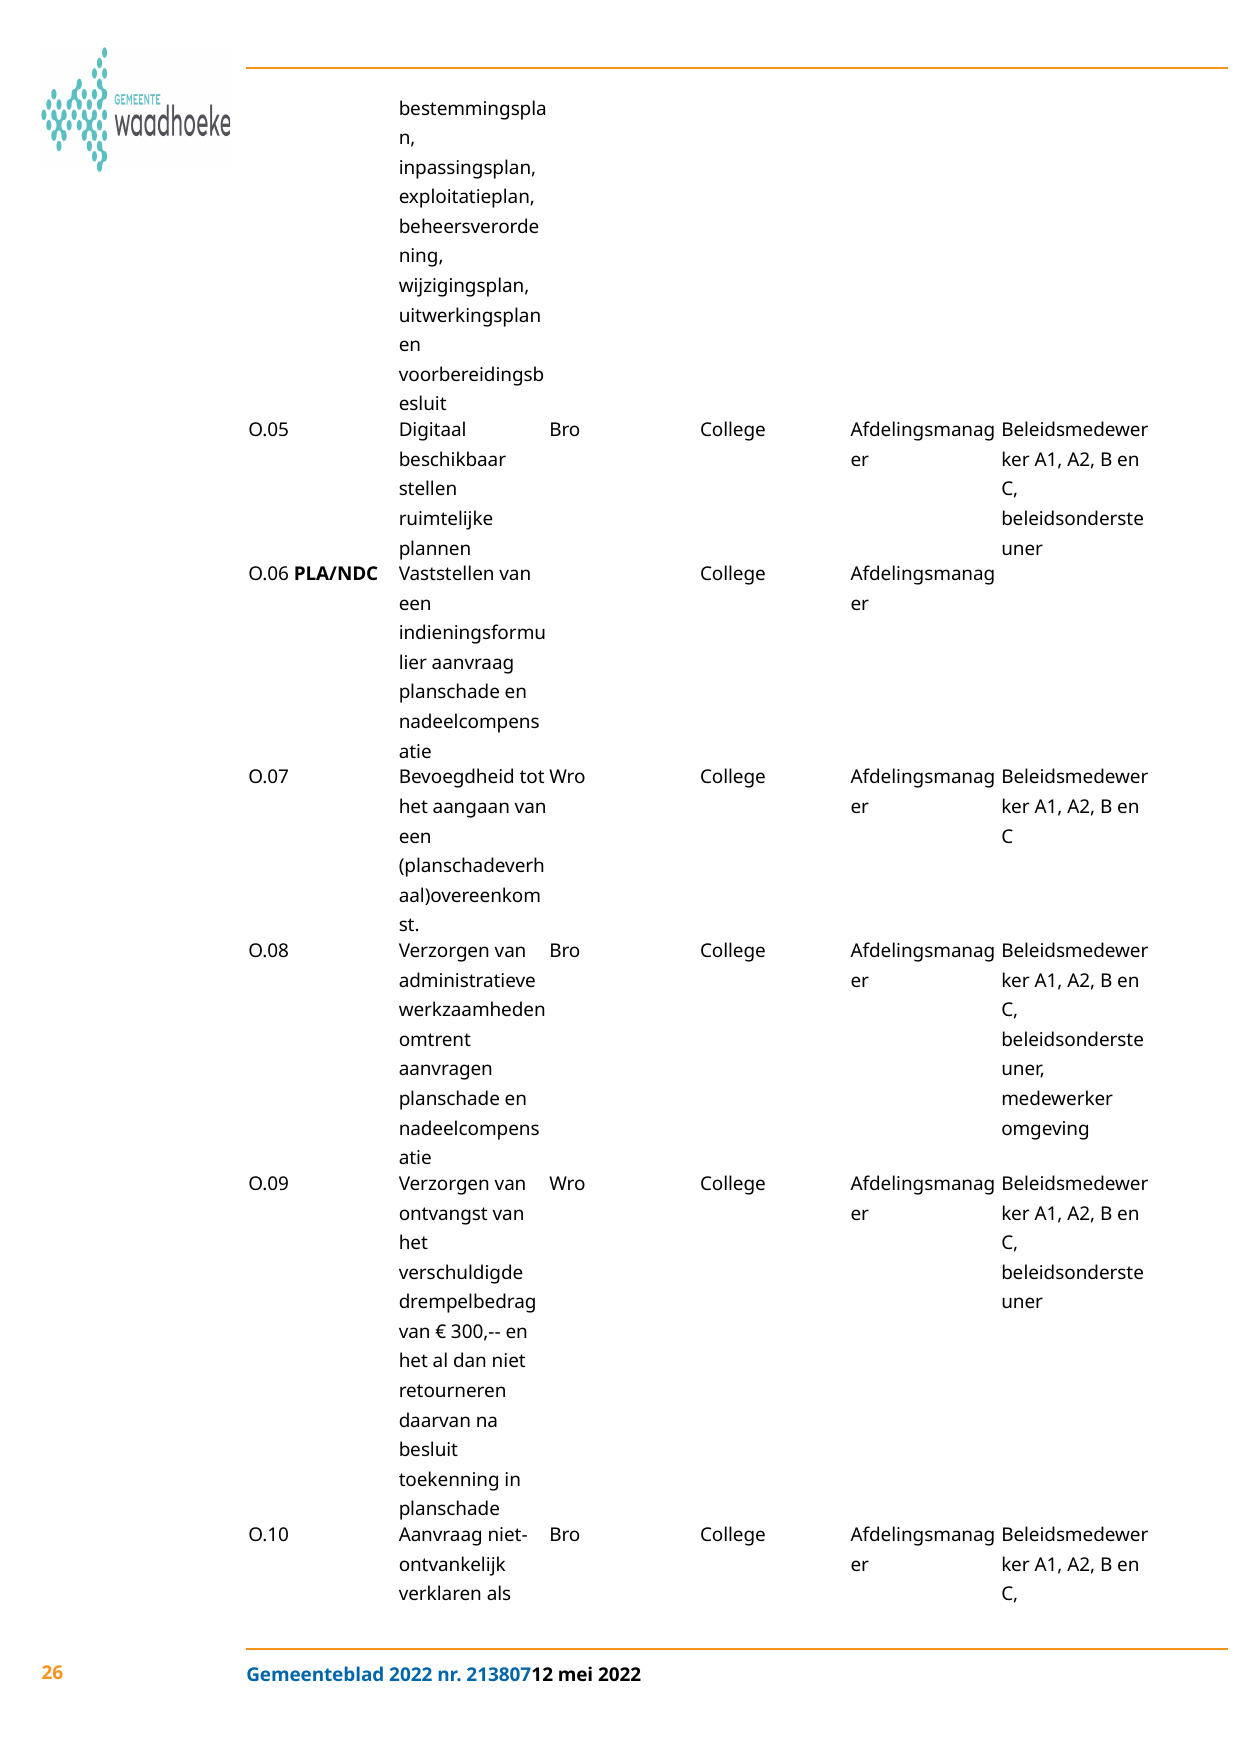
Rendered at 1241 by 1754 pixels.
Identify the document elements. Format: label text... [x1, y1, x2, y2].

table_cell Digitaal beschikbaar stellen ruimtelijke plannen [399, 416, 549, 560]
table_cell O.09 [248, 1170, 398, 1521]
table_cell Bro [549, 416, 700, 560]
table_cell College [700, 1170, 850, 1521]
table_cell Bro [549, 1521, 700, 1606]
table_cell [850, 95, 1001, 416]
table_cell O.06 PLA/NDC [248, 560, 398, 764]
table_cell Afdelingsmanager [850, 937, 1001, 1170]
table_cell Afdelingsmanager [850, 1521, 1001, 1606]
table_cell [1001, 560, 1152, 764]
picture [41, 47, 231, 172]
table_cell Wro [549, 764, 700, 937]
table_cell O.07 [248, 764, 398, 937]
table_cell Afdelingsmanager [850, 416, 1001, 560]
table_cell [248, 95, 398, 416]
table_cell Wro [549, 1170, 700, 1521]
table_cell O.05 [248, 416, 398, 560]
table_cell Beleidsmedewerker A1, A2, B en C, beleidsondersteuner [1001, 416, 1152, 560]
table_cell Beleidsmedewerker A1, A2, B en C, beleidsondersteuner [1001, 1170, 1152, 1521]
table_cell College [700, 560, 850, 764]
table_cell [549, 95, 700, 416]
table_cell Verzorgen van administratieve werkzaamheden omtrent aanvragen planschade en nadeelcompensatie [399, 937, 549, 1170]
table_cell College [700, 764, 850, 937]
table_cell [549, 560, 700, 764]
table_cell Verzorgen van ontvangst van het verschuldigde drempelbedrag van € 300,-- en het al dan niet retourneren daarvan na besluit toekenning in planschade [399, 1170, 549, 1521]
table_cell College [700, 416, 850, 560]
table_cell O.10 [248, 1521, 398, 1606]
table_cell O.08 [248, 937, 398, 1170]
table_cell Beleidsmedewerker A1, A2, B en C [1001, 764, 1152, 937]
table_cell Beleidsmedewerker A1, A2, B en C, beleidsondersteuner, medewerker omgeving [1001, 937, 1152, 1170]
table_cell Afdelingsmanager [850, 560, 1001, 764]
table_cell [700, 95, 850, 416]
table_cell Afdelingsmanager [850, 764, 1001, 937]
table_cell bestemmingsplan, inpassingsplan, exploitatieplan, beheersverordening, wijzigingsplan, uitwerkingsplan en voorbereidingsbesluit [399, 95, 549, 416]
table_cell Afdelingsmanager [850, 1170, 1001, 1521]
table_cell Bevoegdheid tot het aangaan van een (planschadeverhaal)overeenkomst. [399, 764, 549, 937]
table_cell [1001, 95, 1152, 416]
table_cell College [700, 937, 850, 1170]
table_cell Beleidsmedewerker A1, A2, B en C, [1001, 1521, 1152, 1606]
table_cell Aanvraag niet-ontvankelijk verklaren als [399, 1521, 549, 1606]
table_cell College [700, 1521, 850, 1606]
table_cell Vaststellen van een indieningsformulier aanvraag planschade en nadeelcompensatie [399, 560, 549, 764]
table_cell Bro [549, 937, 700, 1170]
